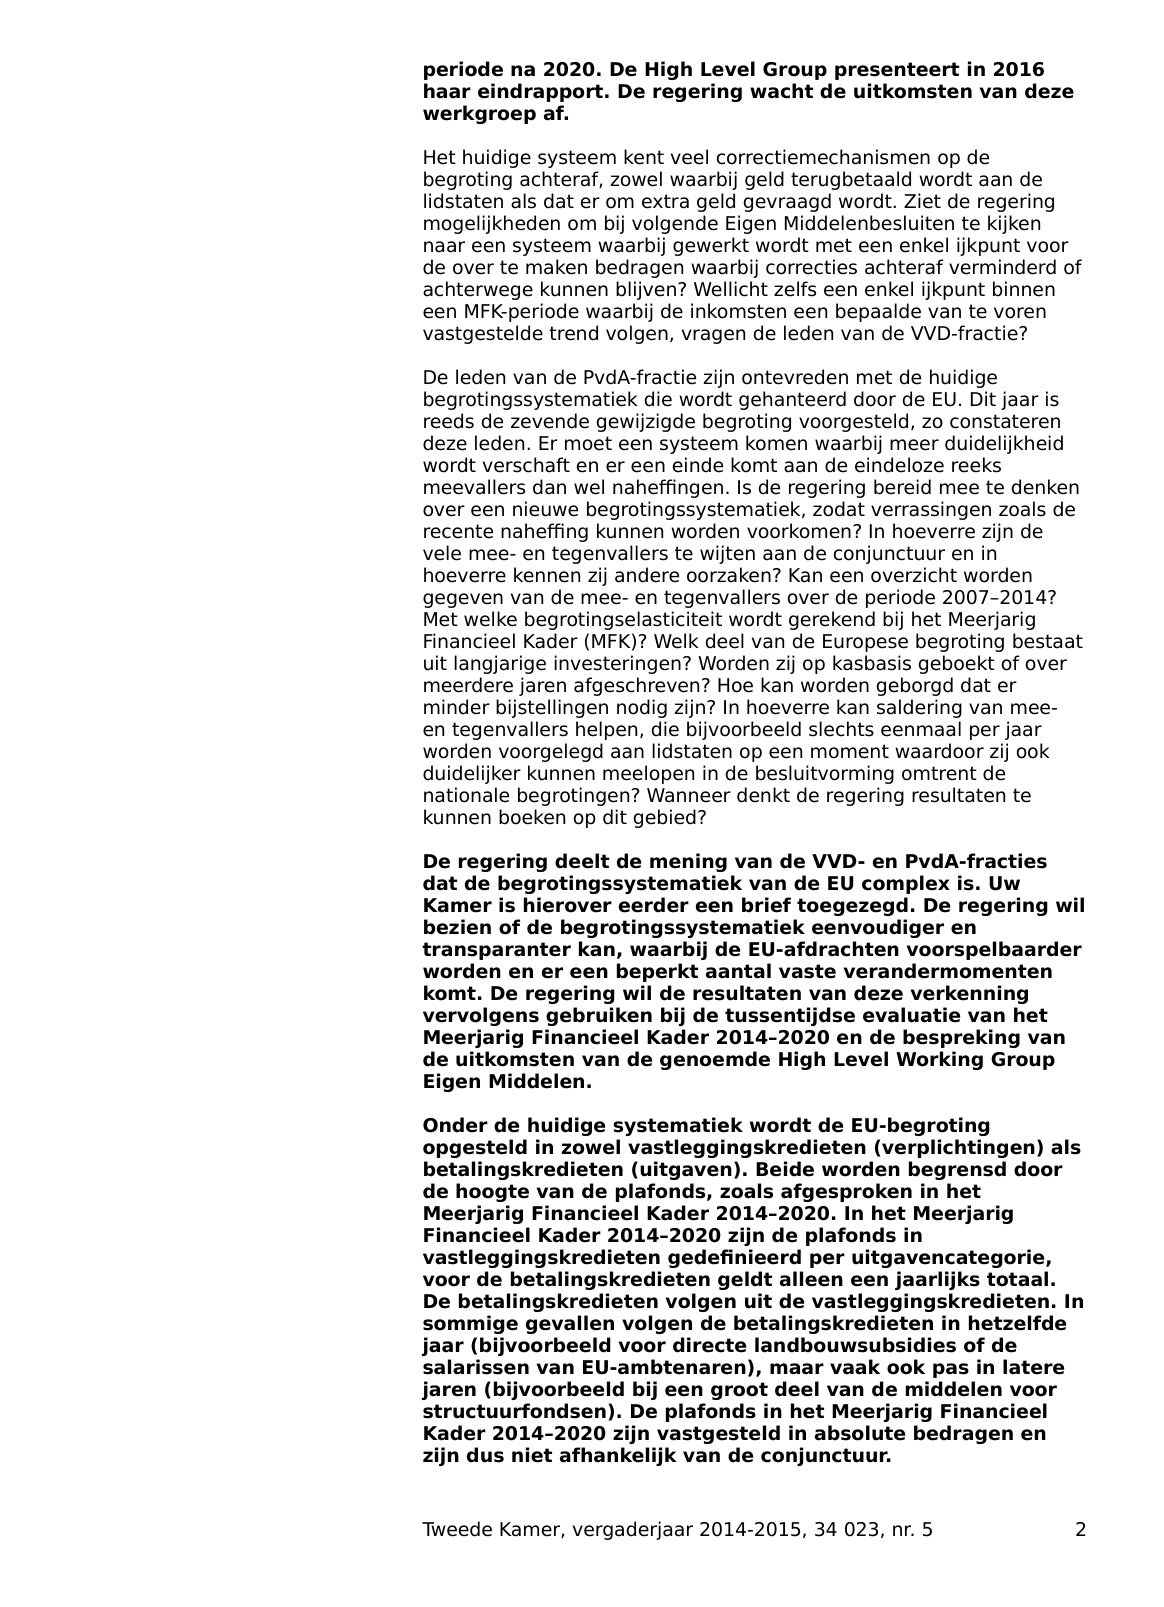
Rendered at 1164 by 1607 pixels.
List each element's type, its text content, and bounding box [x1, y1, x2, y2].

text Onder de huidige systematiek wordt de EU-begroting opgesteld in zowel vastleggingskredieten (verplichtingen) als betalingskredieten (uitgaven). Beide worden begrensd door de hoogte van de plafonds, zoals afgesproken in het Meerjarig Financieel Kader 2014–2020. In het Meerjarig Financieel Kader 2014–2020 zijn de plafonds in vastleggingskredieten gedefinieerd per uitgavencategorie, voor de betalingskredieten geldt alleen een jaarlijks totaal. De betalingskredieten volgen uit de vastleggingskredieten. In sommige gevallen volgen de betalingskredieten in hetzelfde jaar (bijvoorbeeld voor directe landbouwsubsidies of de salarissen van EU-ambtenaren), maar vaak ook pas in latere jaren (bijvoorbeeld bij een groot deel van de middelen voor structuurfondsen). De plafonds in het Meerjarig Financieel Kader 2014–2020 zijn vastgesteld in absolute bedragen en zijn dus niet afhankelijk van de conjunctuur. [422, 1115, 1087, 1467]
text De regering deelt de mening van de VVD- en PvdA-fracties dat de begrotingssystematiek van de EU complex is. Uw Kamer is hierover eerder een brief toegezegd. De regering wil bezien of de begrotingssystematiek eenvoudiger en transparanter kan, waarbij de EU-afdrachten voorspelbaarder worden en er een beperkt aantal vaste verandermomenten komt. De regering wil de resultaten van deze verkenning vervolgens gebruiken bij de tussentijdse evaluatie van het Meerjarig Financieel Kader 2014–2020 en de bespreking van de uitkomsten van de genoemde High Level Working Group Eigen Middelen. [422, 851, 1087, 1093]
text De leden van de PvdA-fractie zijn ontevreden met de huidige begrotingssystematiek die wordt gehanteerd door de EU. Dit jaar is reeds de zevende gewijzigde begroting voorgesteld, zo constateren deze leden. Er moet een systeem komen waarbij meer duidelijkheid wordt verschaft en er een einde komt aan de eindeloze reeks meevallers dan wel naheffingen. Is de regering bereid mee te denken over een nieuwe begrotingssystematiek, zodat verrassingen zoals de recente naheffing kunnen worden voorkomen? In hoeverre zijn de vele mee- en tegenvallers te wijten aan de conjunctuur en in hoeverre kennen zij andere oorzaken? Kan een overzicht worden gegeven van de mee- en tegenvallers over de periode 2007–2014? Met welke begrotingselasticiteit wordt gerekend bij het Meerjarig Financieel Kader (MFK)? Welk deel van de Europese begroting bestaat uit langjarige investeringen? Worden zij op kasbasis geboekt of over meerdere jaren afgeschreven? Hoe kan worden geborgd dat er minder bijstellingen nodig zijn? In hoeverre kan saldering van mee- en tegenvallers helpen, die bijvoorbeeld slechts eenmaal per jaar worden voorgelegd aan lidstaten op een moment waardoor zij ook duidelijker kunnen meelopen in de besluitvorming omtrent de nationale begrotingen? Wanneer denkt de regering resultaten te kunnen boeken op dit gebied? [422, 367, 1087, 829]
text Het huidige systeem kent veel correctiemechanismen op de begroting achteraf, zowel waarbij geld terugbetaald wordt aan de lidstaten als dat er om extra geld gevraagd wordt. Ziet de regering mogelijkheden om bij volgende Eigen Middelenbesluiten te kijken naar een systeem waarbij gewerkt wordt met een enkel ijkpunt voor de over te maken bedragen waarbij correcties achteraf verminderd of achterwege kunnen blijven? Wellicht zelfs een enkel ijkpunt binnen een MFK-periode waarbij de inkomsten een bepaalde van te voren vastgestelde trend volgen, vragen de leden van de VVD-fractie? [422, 147, 1087, 345]
text periode na 2020. De High Level Group presenteert in 2016 haar eindrapport. De regering wacht de uitkomsten van deze werkgroep af. [422, 59, 1087, 125]
